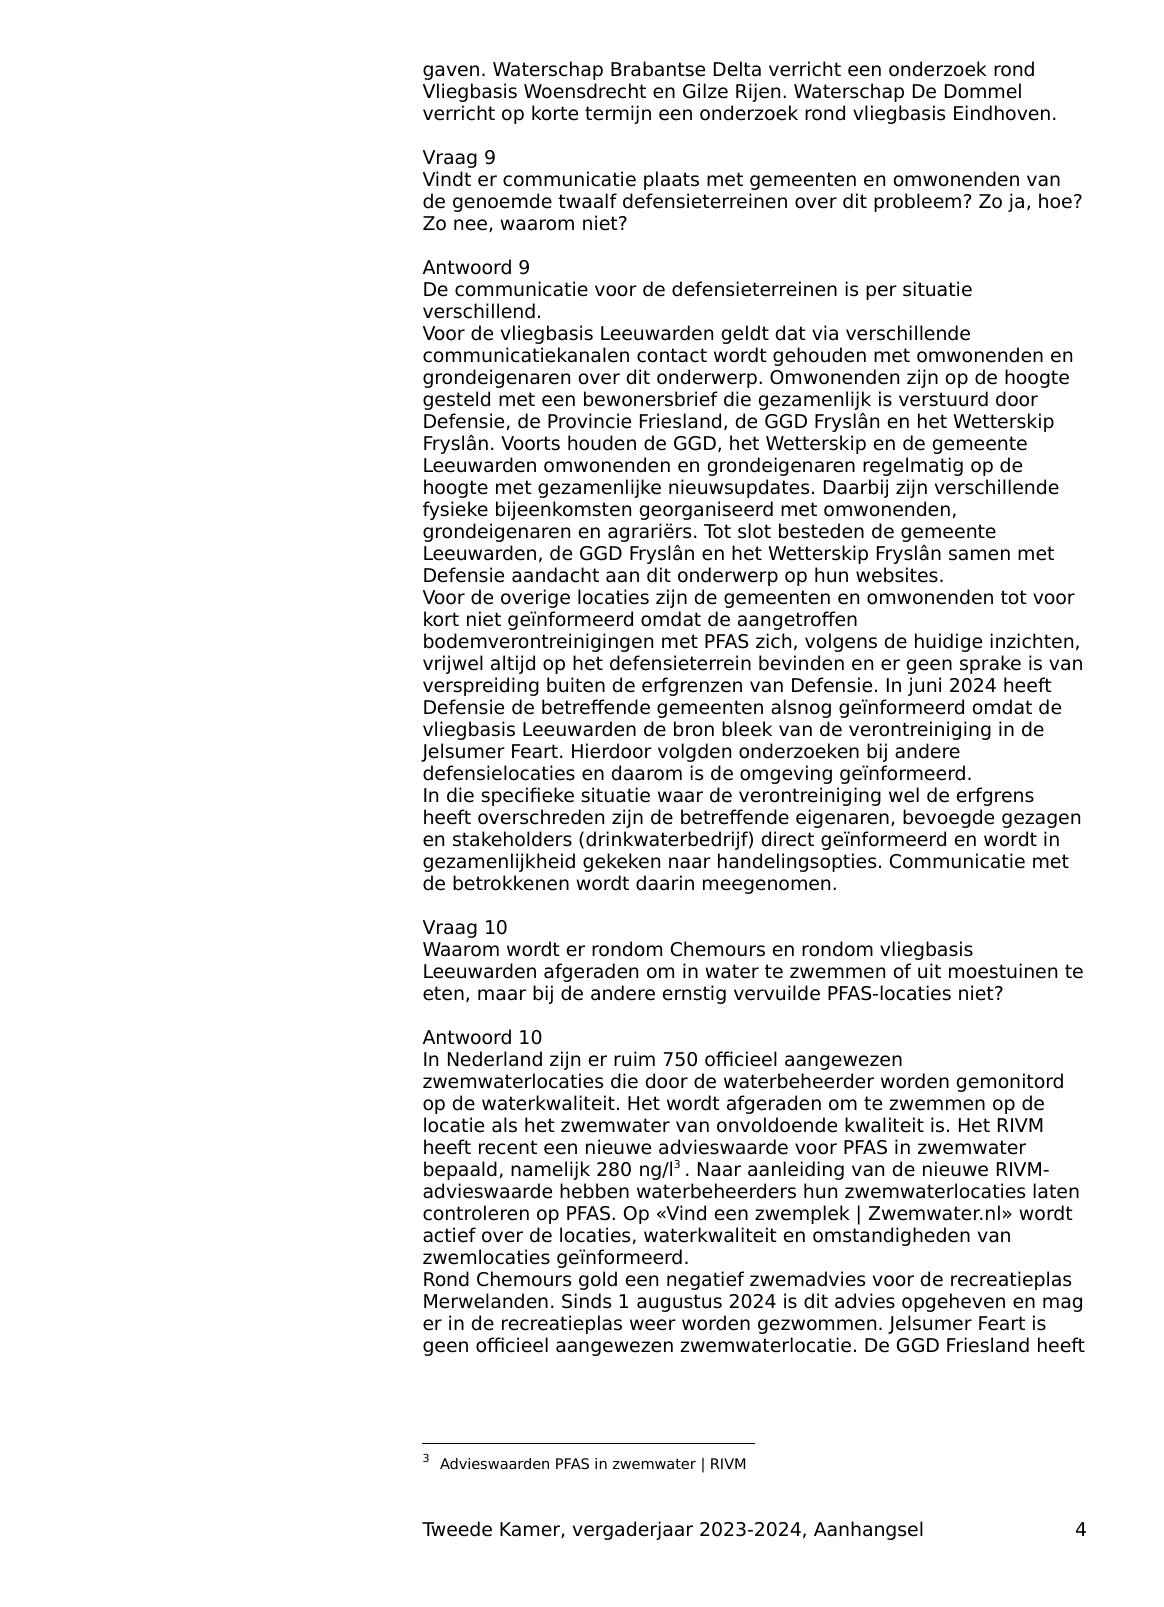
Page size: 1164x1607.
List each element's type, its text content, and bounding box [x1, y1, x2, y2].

text Vraag 10 [422, 917, 1087, 939]
text Antwoord 10 [422, 1027, 1087, 1049]
text De communicatie voor de defensieterreinen is per situatie verschillend. [422, 279, 1087, 323]
text Antwoord 9 [422, 257, 1087, 279]
text Voor de vliegbasis Leeuwarden geldt dat via verschillende communicatiekanalen contact wordt gehouden met omwonenden en grondeigenaren over dit onderwerp. Omwonenden zijn op de hoogte gesteld met een bewonersbrief die gezamenlijk is verstuurd door Defensie, de Provincie Friesland, de GGD Fryslân en het Wetterskip Fryslân. Voorts houden de GGD, het Wetterskip en de gemeente Leeuwarden omwonenden en grondeigenaren regelmatig op de hoogte met gezamenlijke nieuwsupdates. Daarbij zijn verschillende fysieke bijeenkomsten georganiseerd met omwonenden, grondeigenaren en agrariërs. Tot slot besteden de gemeente Leeuwarden, de GGD Fryslân en het Wetterskip Fryslân samen met Defensie aandacht aan dit onderwerp op hun websites. [422, 323, 1087, 587]
text Waarom wordt er rondom Chemours en rondom vliegbasis Leeuwarden afgeraden om in water te zwemmen of uit moestuinen te eten, maar bij de andere ernstig vervuilde PFAS-locaties niet? [422, 939, 1087, 1005]
text Vindt er communicatie plaats met gemeenten en omwonenden van de genoemde twaalf defensieterreinen over dit probleem? Zo ja, hoe? Zo nee, waarom niet? [422, 169, 1087, 235]
text In Nederland zijn er ruim 750 officieel aangewezen zwemwaterlocaties die door de waterbeheerder worden gemonitord op de waterkwaliteit. Het wordt afgeraden om te zwemmen op de locatie als het zwemwater van onvoldoende kwaliteit is. Het RIVM heeft recent een nieuwe advieswaarde voor PFAS in zwemwater bepaald, namelijk 280 ng/l. Naar aanleiding van de nieuwe RIVM-advieswaarde hebben waterbeheerders hun zwemwaterlocaties laten controleren op PFAS. Op «Vind een zwemplek | Zwemwater.nl» wordt actief over de locaties, waterkwaliteit en omstandigheden van zwemlocaties geïnformeerd. [422, 1049, 1087, 1269]
text In die specifieke situatie waar de verontreiniging wel de erfgrens heeft overschreden zijn de betreffende eigenaren, bevoegde gezagen en stakeholders (drinkwaterbedrijf) direct geïnformeerd en wordt in gezamenlijkheid gekeken naar handelingsopties. Communicatie met de betrokkenen wordt daarin meegenomen. [422, 785, 1087, 895]
text Vraag 9 [422, 147, 1087, 169]
text Advieswaarden PFAS in zwemwater | RIVM [422, 1452, 1087, 1474]
text Rond Chemours gold een negatief zwemadvies voor de recreatieplas Merwelanden. Sinds 1 augustus 2024 is dit advies opgeheven en mag er in de recreatieplas weer worden gezwommen. Jelsumer Feart is geen officieel aangewezen zwemwaterlocatie. De GGD Friesland heeft [422, 1269, 1087, 1357]
text Voor de overige locaties zijn de gemeenten en omwonenden tot voor kort niet geïnformeerd omdat de aangetroffen bodemverontreinigingen met PFAS zich, volgens de huidige inzichten, vrijwel altijd op het defensieterrein bevinden en er geen sprake is van verspreiding buiten de erfgrenzen van Defensie. In juni 2024 heeft Defensie de betreffende gemeenten alsnog geïnformeerd omdat de vliegbasis Leeuwarden de bron bleek van de verontreiniging in de Jelsumer Feart. Hierdoor volgden onderzoeken bij andere defensielocaties en daarom is de omgeving geïnformeerd. [422, 587, 1087, 785]
text gaven. Waterschap Brabantse Delta verricht een onderzoek rond Vliegbasis Woensdrecht en Gilze Rijen. Waterschap De Dommel verricht op korte termijn een onderzoek rond vliegbasis Eindhoven. [422, 59, 1087, 125]
